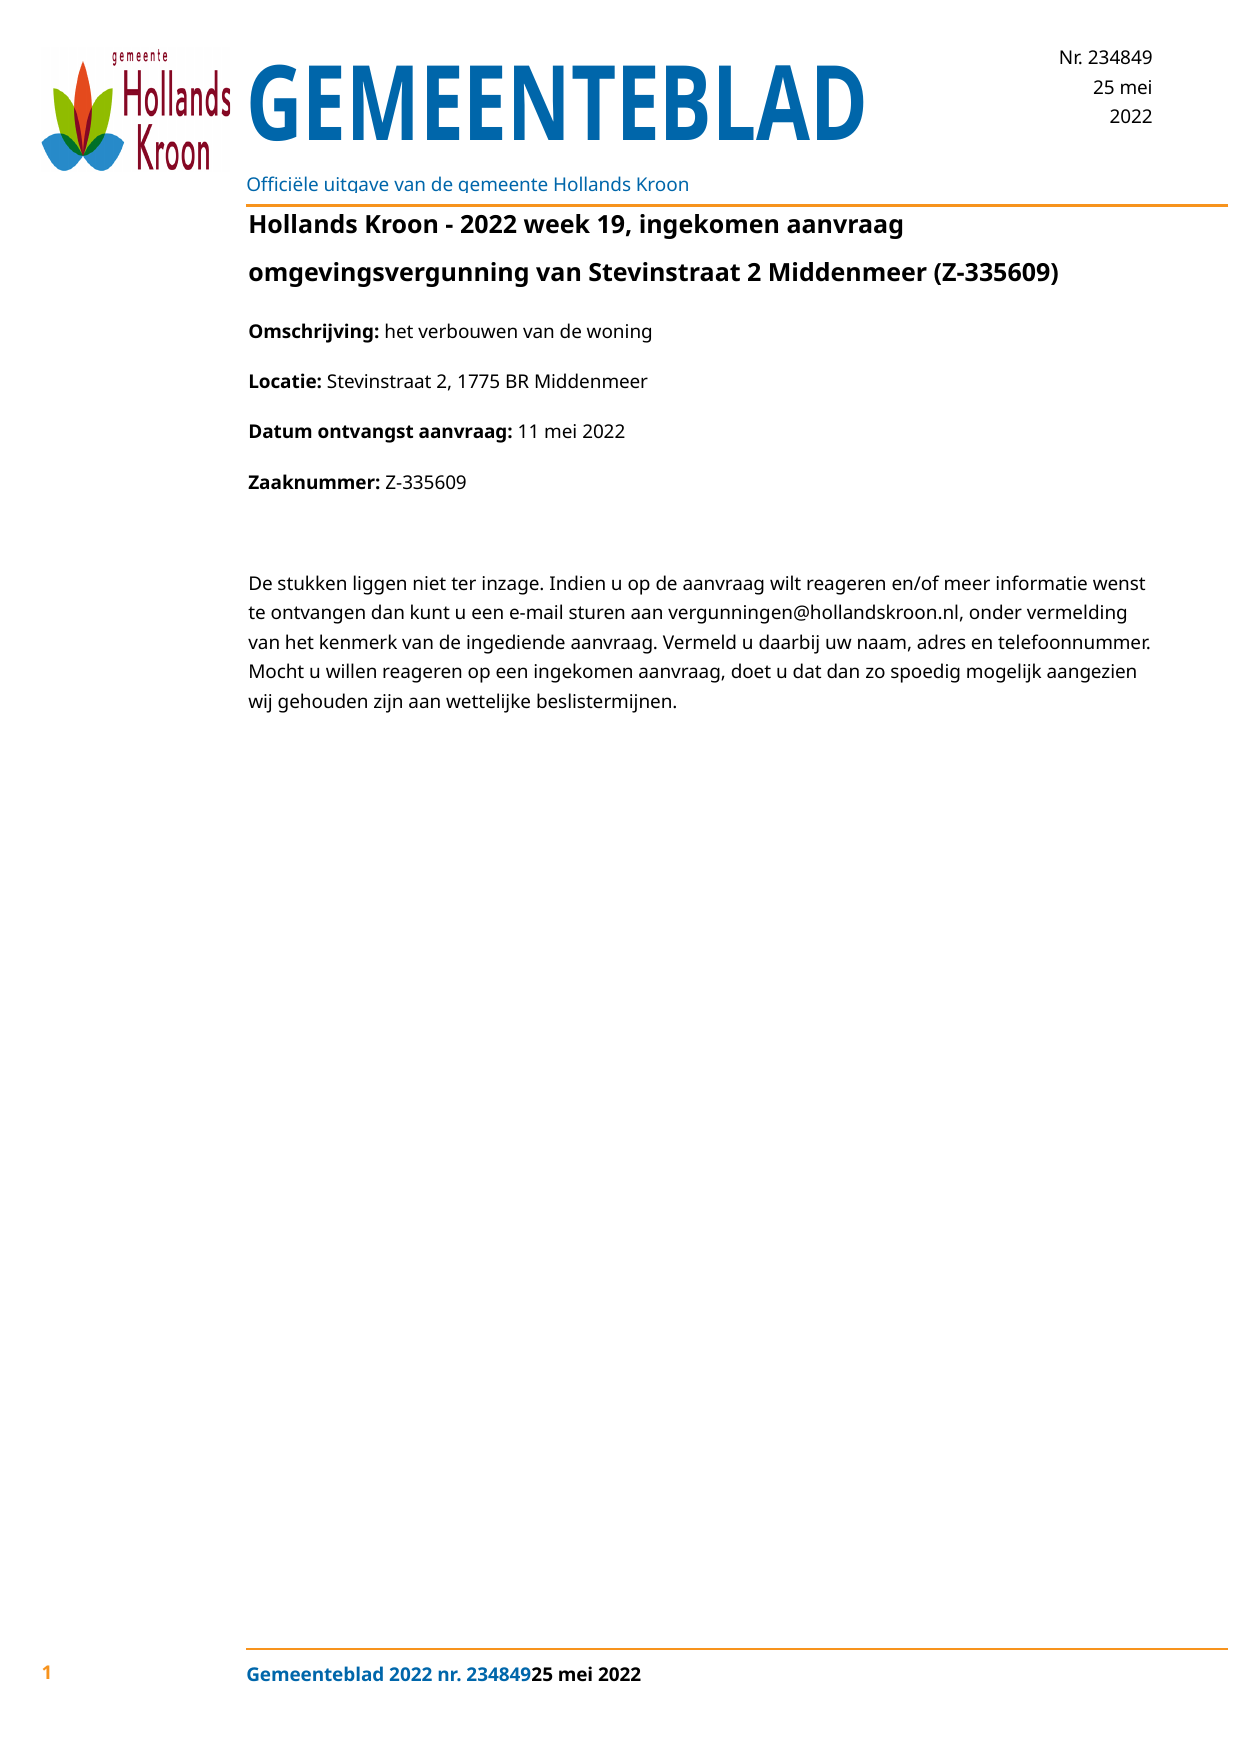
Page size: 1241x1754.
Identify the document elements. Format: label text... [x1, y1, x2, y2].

text Hollands Kroon - 2022 week 19, ingekomen aanvraag omgevingsvergunning van Stevinstraat 2 Middenmeer (Z-335609) [248, 207, 1152, 288]
text Zaaknummer: Z-335609 [248, 469, 1152, 495]
text Datum ontvangst aanvraag: 11 mei 2022 [248, 419, 1152, 444]
text Omschrijving: het verbouwen van de woning [248, 318, 1152, 344]
text Locatie: Stevinstraat 2, 1775 BR Middenmeer [248, 368, 1152, 394]
picture [41, 47, 231, 172]
text De stukken liggen niet ter inzage. Indien u op de aanvraag wilt reageren en/of meer informatie wenst te ontvangen dan kunt u een e-mail sturen aan vergunningen@hollandskroon.nl, onder vermelding van het kenmerk van de ingediende aanvraag. Vermeld u daarbij uw naam, adres en telefoonnummer. Mocht u willen reageren op een ingekomen aanvraag, doet u dat dan zo spoedig mogelijk aangezien wij gehouden zijn aan wettelijke beslistermijnen. [248, 570, 1152, 714]
